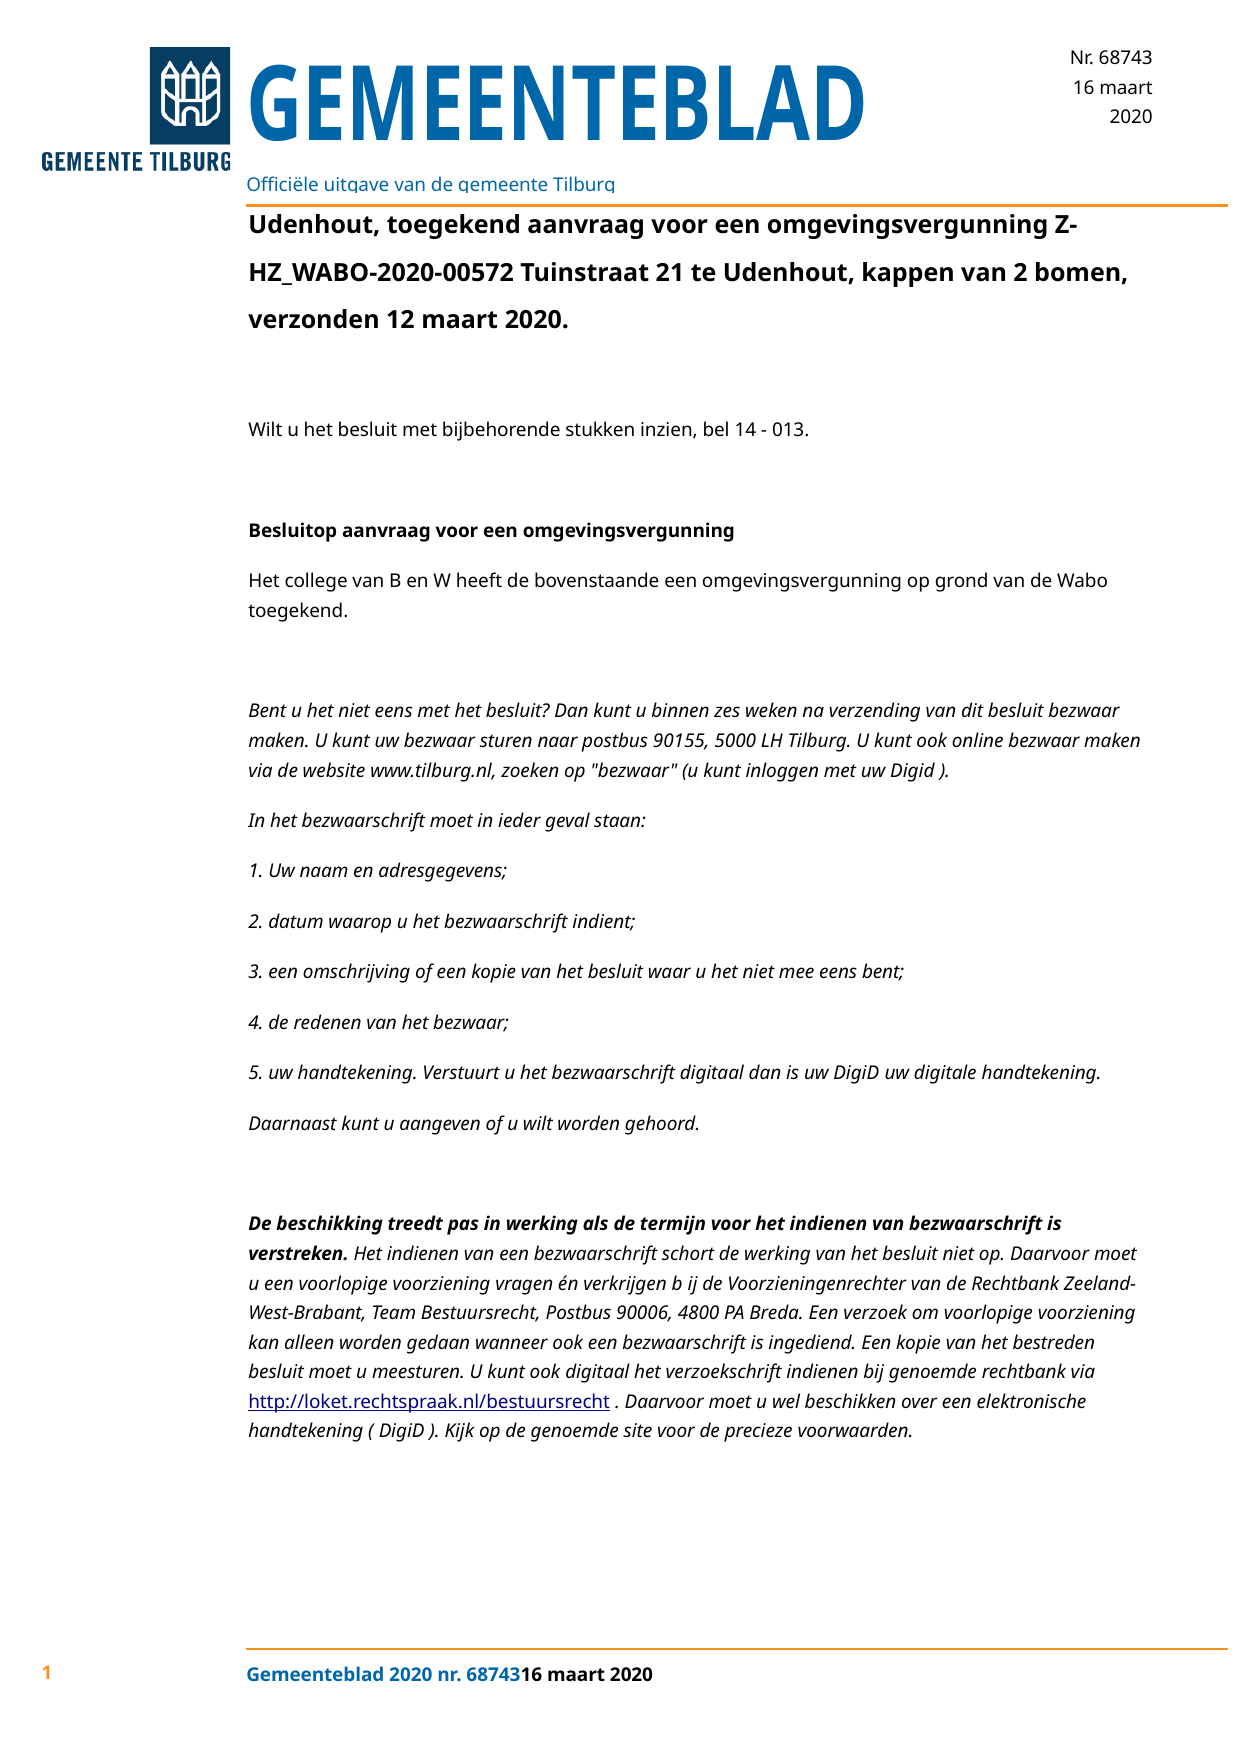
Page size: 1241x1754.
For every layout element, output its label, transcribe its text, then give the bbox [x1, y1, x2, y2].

text 4. de redenen van het bezwaar; [248, 1009, 1152, 1034]
text Wilt u het besluit met bijbehorende stukken inzien, bel 14 - 013. [248, 416, 1152, 442]
text Daarnaast kunt u aangeven of u wilt worden gehoord. [248, 1110, 1152, 1135]
text Bent u het niet eens met het besluit? Dan kunt u binnen zes weken na verzending van dit besluit bezwaar maken. U kunt uw bezwaar sturen naar postbus 90155, 5000 LH Tilburg. U kunt ook online bezwaar maken via de website www.tilburg.nl, zoeken op "bezwaar" (u kunt inloggen met uw Digid ). [248, 698, 1152, 782]
text 5. uw handtekening. Verstuurt u het bezwaarschrift digitaal dan is uw DigiD uw digitale handtekening. [248, 1059, 1152, 1085]
text 2. datum waarop u het bezwaarschrift indient; [248, 908, 1152, 934]
text Het college van B en W heeft de bovenstaande een omgevingsvergunning op grond van de Wabo toegekend. [248, 567, 1152, 622]
text De beschikking treedt pas in werking als de termijn voor het indienen van bezwaarschrift is verstreken. Het indienen van een bezwaarschrift schort de werking van het besluit niet op. Daarvoor moet u een voorlopige voorziening vragen én verkrijgen b ij de Voorzieningenrechter van de Rechtbank Zeeland-West-Brabant, Team Bestuursrecht, Postbus 90006, 4800 PA Breda. Een verzoek om voorlopige voorziening kan alleen worden gedaan wanneer ook een bezwaarschrift is ingediend. Een kopie van het bestreden besluit moet u meesturen. U kunt ook digitaal het verzoekschrift indienen bij genoemde rechtbank via http://loket.rechtspraak.nl/bestuursrecht . Daarvoor moet u wel beschikken over een elektronische handtekening ( DigiD ). Kijk op de genoemde site voor de precieze voorwaarden. [248, 1211, 1152, 1443]
text In het bezwaarschrift moet in ieder geval staan: [248, 807, 1152, 833]
text Besluitop aanvraag voor een omgevingsvergunning [248, 517, 1152, 542]
text Udenhout, toegekend aanvraag voor een omgevingsvergunning Z-HZ_WABO-2020-00572 Tuinstraat 21 te Udenhout, kappen van 2 bomen, verzonden 12 maart 2020. [248, 207, 1152, 336]
text 1. Uw naam en adresgegevens; [248, 858, 1152, 883]
picture [41, 47, 231, 172]
text 3. een omschrijving of een kopie van het besluit waar u het niet mee eens bent; [248, 958, 1152, 984]
